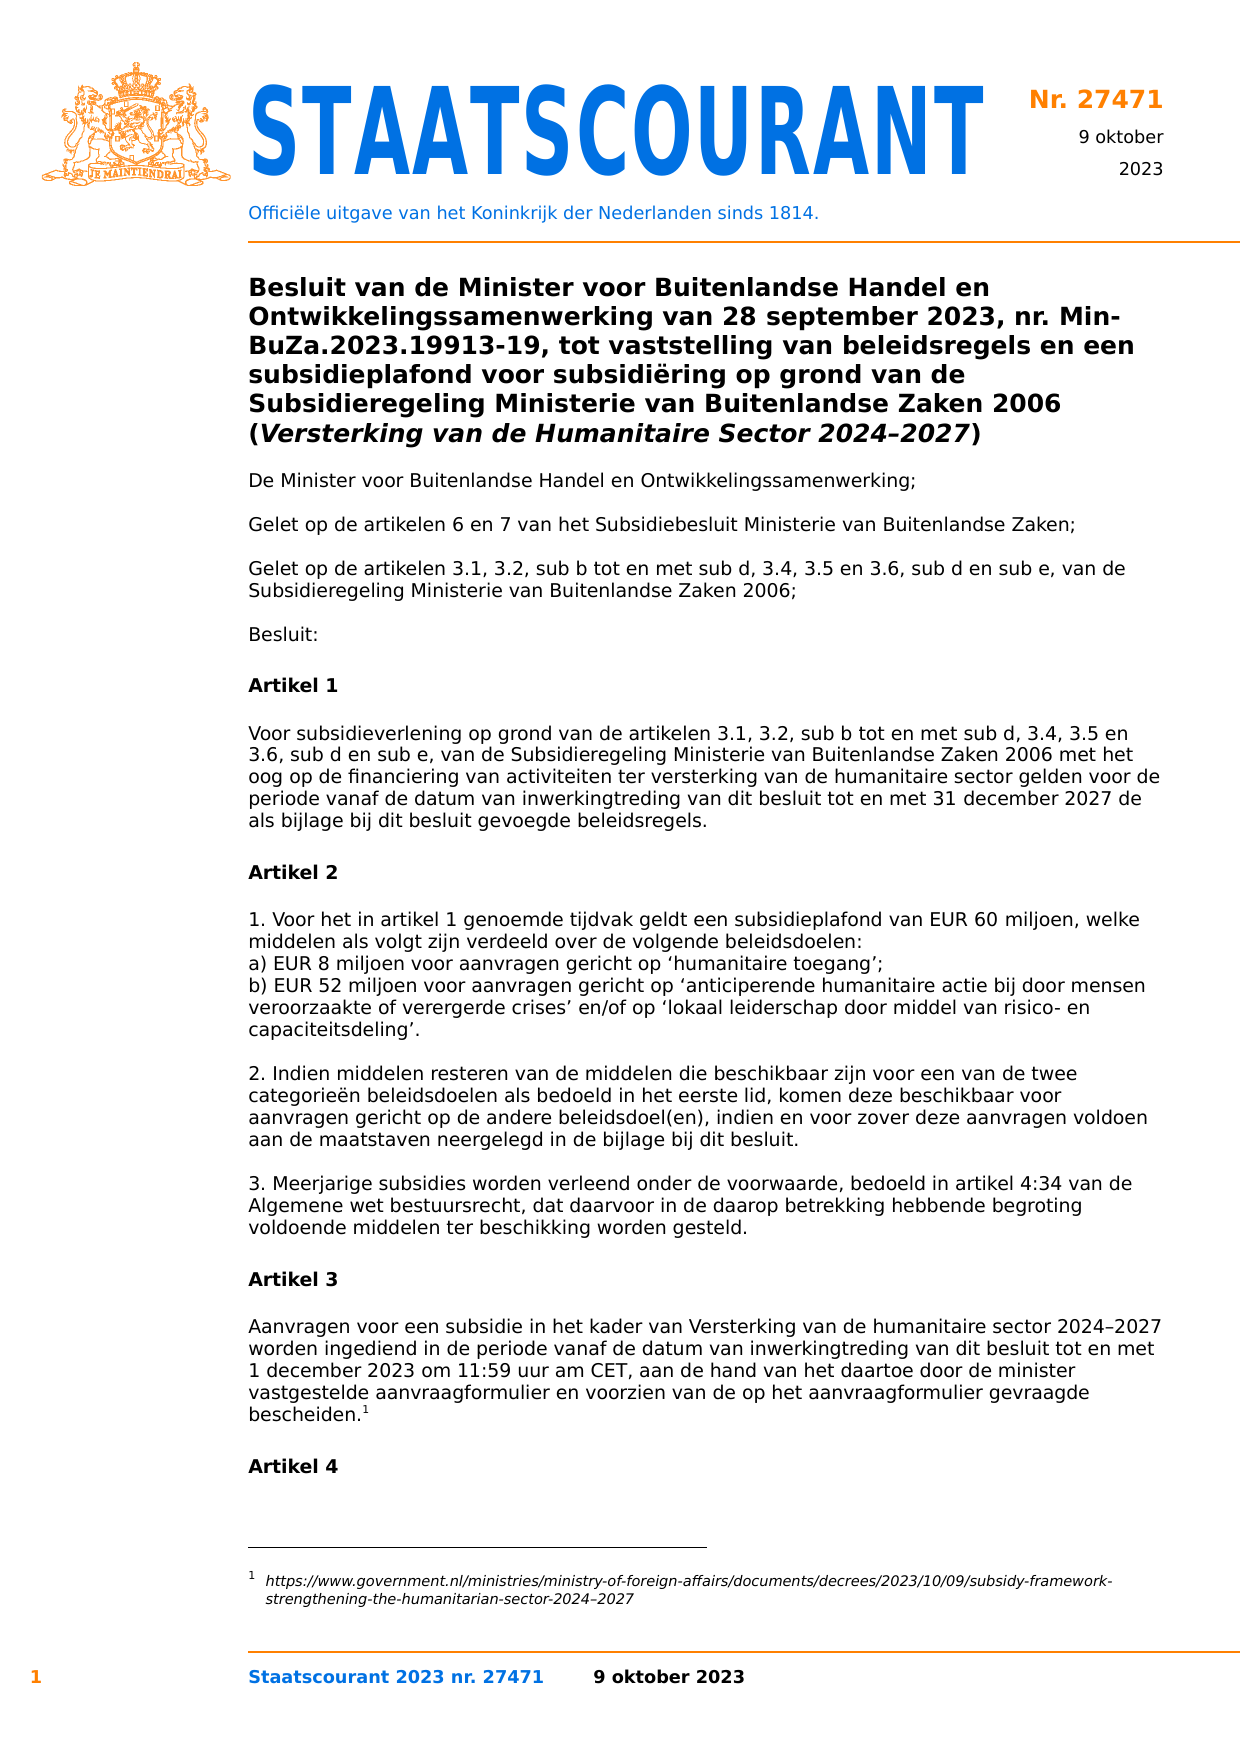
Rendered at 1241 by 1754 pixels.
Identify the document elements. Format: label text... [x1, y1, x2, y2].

table_header Nr. 27471 [998, 62, 1240, 121]
text Aanvragen voor een subsidie in het kader van Versterking van de humanitaire sector 2024–2027 worden ingediend in de periode vanaf de datum van inwerkingtreding van dit besluit tot en met 1 december 2023 om 11:59 uur am CET, aan de hand van het daartoe door de minister vastgestelde aanvraagformulier en voorzien van de op het aanvraagformulier gevraagde bescheiden. [248, 1316, 1163, 1426]
text b) EUR 52 miljoen voor aanvragen gericht op ‘anticiperende humanitaire actie bij door mensen veroorzaakte of verergerde crises’ en/of op ‘lokaal leiderschap door middel van risico- en capaciteitsdeling’. [248, 975, 1163, 1041]
text https://www.government.nl/ministries/ministry-of-foreign-affairs/documents/decrees/2023/10/09/subsidy-framework-strengthening-the-humanitarian-sector-2024–2027 [248, 1569, 1163, 1608]
text Gelet op de artikelen 6 en 7 van het Subsidiebesluit Ministerie van Buitenlandse Zaken; [248, 514, 1163, 536]
subtitle Artikel 3 [248, 1269, 1163, 1291]
table_cell 2023 [998, 153, 1240, 203]
table_cell 9 oktober [998, 121, 1240, 153]
text 3. Meerjarige subsidies worden verleend onder de voorwaarde, bedoeld in artikel 4:34 van de Algemene wet bestuursrecht, dat daarvoor in de daarop betrekking hebbende begroting voldoende middelen ter beschikking worden gesteld. [248, 1173, 1163, 1239]
text Besluit: [248, 623, 1163, 645]
table_cell Officiële uitgave van het Koninkrijk der Nederlanden sinds 1814. [248, 203, 1240, 241]
text 2. Indien middelen resteren van de middelen die beschikbaar zijn voor een van de twee categorieën beleidsdoelen als bedoeld in het eerste lid, komen deze beschikbaar voor aanvragen gericht op de andere beleidsdoel(en), indien en voor zover deze aanvragen voldoen aan de maatstaven neergelegd in de bijlage bij dit besluit. [248, 1063, 1163, 1151]
subtitle Besluit van de Minister voor Buitenlandse Handel en Ontwikkelingssamenwerking van 28 september 2023, nr. Min-BuZa.2023.19913-19, tot vaststelling van beleidsregels en een subsidieplafond voor subsidiëring op grond van de Subsidieregeling Ministerie van Buitenlandse Zaken 2006 (Versterking van de Humanitaire Sector 2024–2027) [248, 273, 1163, 448]
table_header STAATSCOURANT [248, 62, 998, 203]
subtitle Artikel 2 [248, 862, 1163, 884]
subtitle Artikel 4 [248, 1456, 1163, 1478]
text Gelet op de artikelen 3.1, 3.2, sub b tot en met sub d, 3.4, 3.5 en 3.6, sub d en sub e, van de Subsidieregeling Ministerie van Buitenlandse Zaken 2006; [248, 558, 1163, 602]
text De Minister voor Buitenlandse Handel en Ontwikkelingssamenwerking; [248, 470, 1163, 492]
text 1. Voor het in artikel 1 genoemde tijdvak geldt een subsidieplafond van EUR 60 miljoen, welke middelen als volgt zijn verdeeld over de volgende beleidsdoelen: [248, 909, 1163, 953]
picture [41, 62, 231, 186]
text Voor subsidieverlening op grond van de artikelen 3.1, 3.2, sub b tot en met sub d, 3.4, 3.5 en 3.6, sub d en sub e, van de Subsidieregeling Ministerie van Buitenlandse Zaken 2006 met het oog op de financiering van activiteiten ter versterking van de humanitaire sector gelden voor de periode vanaf de datum van inwerkingtreding van dit besluit tot en met 31 december 2027 de als bijlage bij dit besluit gevoegde beleidsregels. [248, 722, 1163, 832]
table_header [25, 62, 248, 241]
subtitle Artikel 1 [248, 675, 1163, 697]
text a) EUR 8 miljoen voor aanvragen gericht op ‘humanitaire toegang’; [248, 953, 1163, 975]
